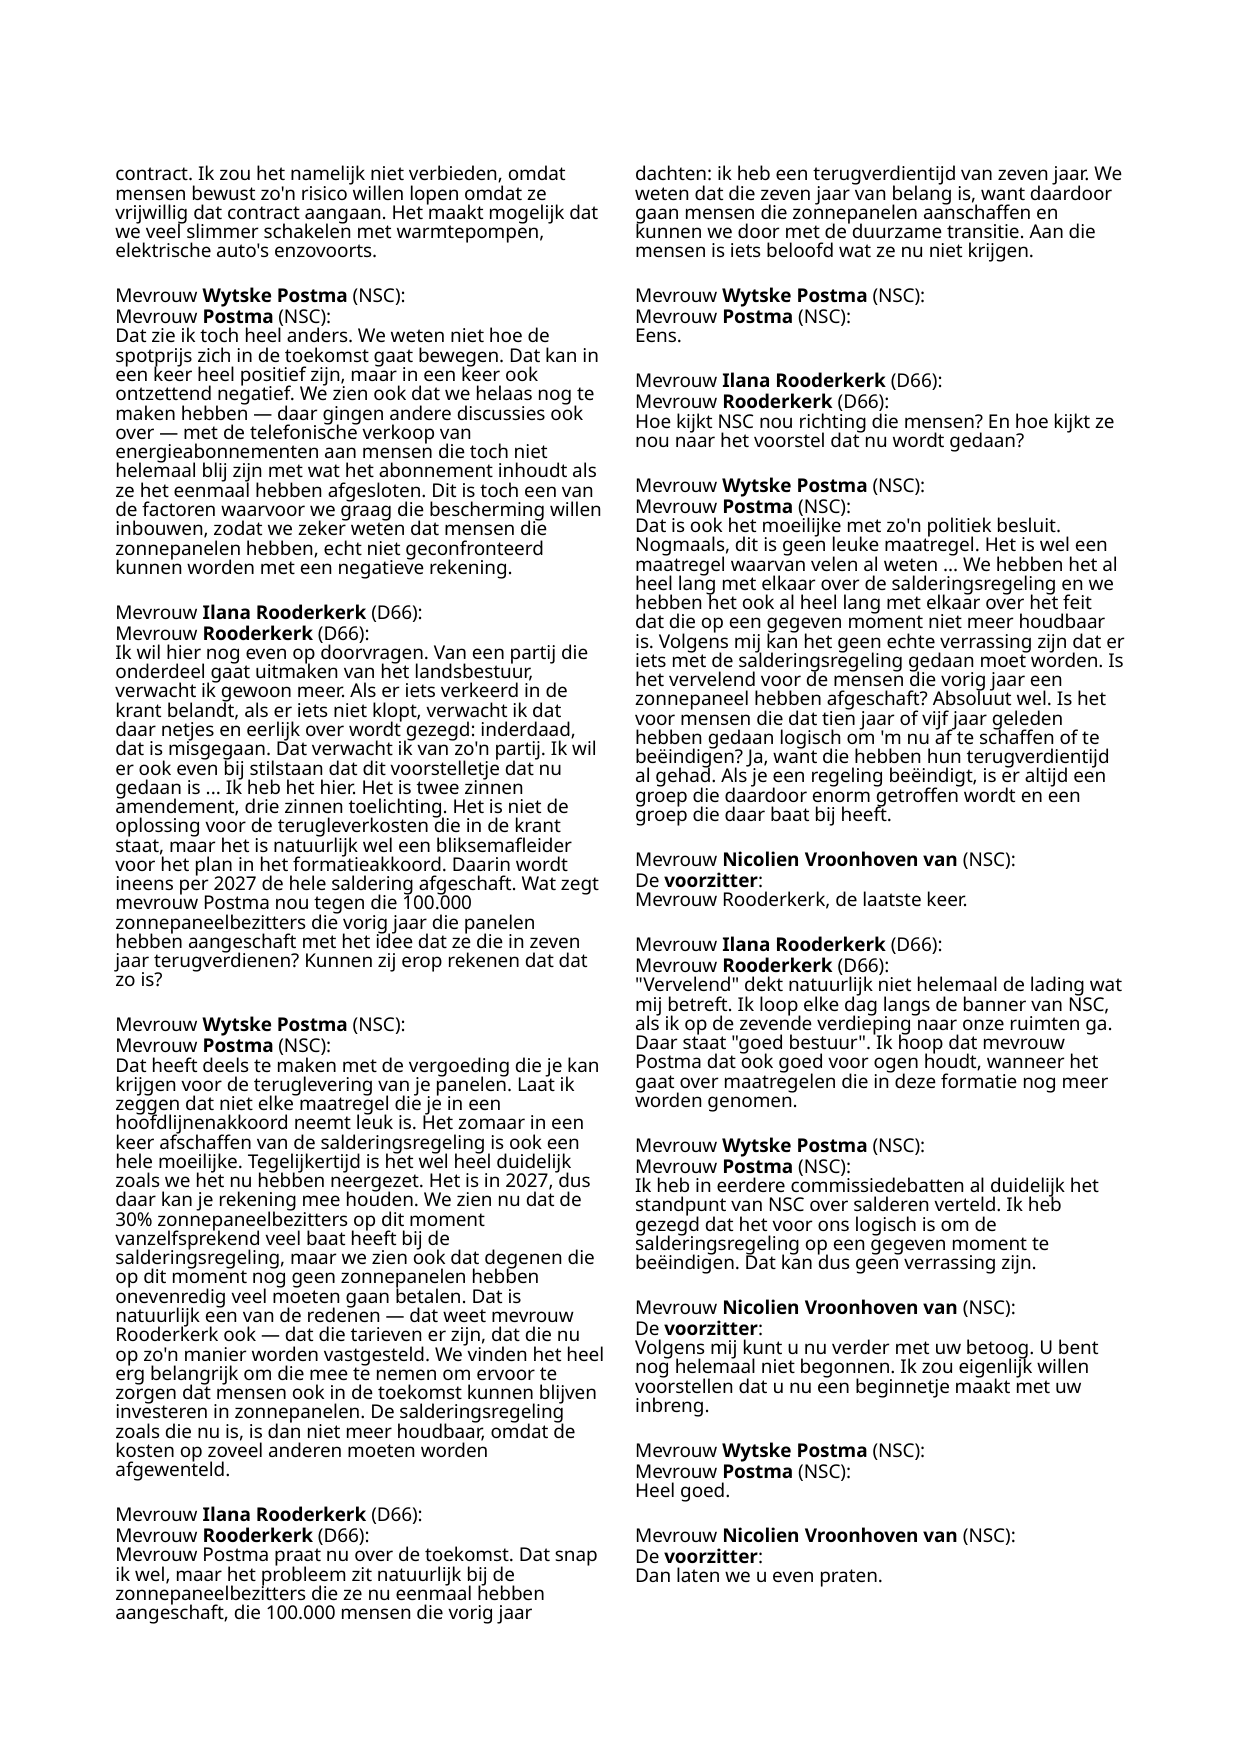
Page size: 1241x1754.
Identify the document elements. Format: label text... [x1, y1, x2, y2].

text Mevrouw Nicolien Vroonhoven van (NSC): [635, 1522, 1125, 1548]
text Mevrouw Postma (NSC): [115, 1037, 605, 1057]
text Mevrouw Rooderkerk (D66): [635, 393, 1125, 413]
text Mevrouw Rooderkerk (D66): [115, 624, 605, 644]
text Mevrouw Ilana Rooderkerk (D66): [115, 599, 605, 624]
text De voorzitter: [635, 1548, 1125, 1567]
text Dat is ook het moeilijke met zo'n politiek besluit. Nogmaals, dit is geen leuke maatregel. Het is wel een maatregel waarvan velen al weten ... We hebben het al heel lang met elkaar over de salderingsregeling en we hebben het ook al heel lang met elkaar over het feit dat die op een gegeven moment niet meer houdbaar is. Volgens mij kan het geen echte verrassing zijn dat er iets met de salderingsregeling gedaan moet worden. Is het vervelend voor de mensen die vorig jaar een zonnepaneel hebben afgeschaft? Absoluut wel. Is het voor mensen die dat tien jaar of vijf jaar geleden hebben gedaan logisch om 'm nu af te schaffen of te beëindigen? Ja, want die hebben hun terugverdientijd al gehad. Als je een regeling beëindigt, is er altijd een groep die daardoor enorm getroffen wordt en een groep die daar baat bij heeft. [635, 517, 1125, 825]
text Mevrouw Postma (NSC): [635, 1463, 1125, 1482]
text De voorzitter: [635, 1320, 1125, 1339]
text Mevrouw Postma (NSC): [635, 308, 1125, 327]
text Mevrouw Ilana Rooderkerk (D66): [635, 368, 1125, 393]
text Mevrouw Postma (NSC): [115, 308, 605, 327]
text Heel goed. [635, 1482, 1125, 1501]
text contract. Ik zou het namelijk niet verbieden, omdat mensen bewust zo'n risico willen lopen omdat ze vrijwillig dat contract aangaan. Het maakt mogelijk dat we veel slimmer schakelen met warmtepompen, elektrische auto's enzovoorts. [115, 165, 605, 262]
text Mevrouw Nicolien Vroonhoven van (NSC): [635, 846, 1125, 872]
text De voorzitter: [635, 872, 1125, 891]
text Mevrouw Rooderkerk, de laatste keer. [635, 891, 1125, 910]
text Mevrouw Wytske Postma (NSC): [115, 1012, 605, 1037]
text Mevrouw Postma (NSC): [635, 1158, 1125, 1177]
text Dan laten we u even praten. [635, 1567, 1125, 1586]
text Mevrouw Ilana Rooderkerk (D66): [115, 1501, 605, 1527]
text Volgens mij kunt u nu verder met uw betoog. U bent nog helemaal niet begonnen. Ik zou eigenlijk willen voorstellen dat u nu een beginnetje maakt met uw inbreng. [635, 1339, 1125, 1416]
text Hoe kijkt NSC nou richting die mensen? En hoe kijkt ze nou naar het voorstel dat nu wordt gedaan? [635, 413, 1125, 451]
text Mevrouw Wytske Postma (NSC): [115, 282, 605, 308]
text Mevrouw Wytske Postma (NSC): [635, 472, 1125, 498]
text Dat zie ik toch heel anders. We weten niet hoe de spotprijs zich in de toekomst gaat bewegen. Dat kan in een keer heel positief zijn, maar in een keer ook ontzettend negatief. We zien ook dat we helaas nog te maken hebben — daar gingen andere discussies ook over — met de telefonische verkoop van energieabonnementen aan mensen die toch niet helemaal blij zijn met wat het abonnement inhoudt als ze het eenmaal hebben afgesloten. Dit is toch een van de factoren waarvoor we graag die bescherming willen inbouwen, zodat we zeker weten dat mensen die zonnepanelen hebben, echt niet geconfronteerd kunnen worden met een negatieve rekening. [115, 327, 605, 578]
text Mevrouw Postma praat nu over de toekomst. Dat snap ik wel, maar het probleem zit natuurlijk bij de zonnepaneelbezitters die ze nu eenmaal hebben aangeschaft, die 100.000 mensen die vorig jaar [115, 1546, 605, 1623]
text Mevrouw Wytske Postma (NSC): [635, 1132, 1125, 1158]
text Ik heb in eerdere commissiedebatten al duidelijk het standpunt van NSC over salderen verteld. Ik heb gezegd dat het voor ons logisch is om de salderingsregeling op een gegeven moment te beëindigen. Dat kan dus geen verrassing zijn. [635, 1177, 1125, 1273]
text Mevrouw Postma (NSC): [635, 498, 1125, 517]
text Mevrouw Rooderkerk (D66): [115, 1527, 605, 1546]
text Eens. [635, 327, 1125, 347]
text Mevrouw Nicolien Vroonhoven van (NSC): [635, 1294, 1125, 1320]
text Ik wil hier nog even op doorvragen. Van een partij die onderdeel gaat uitmaken van het landsbestuur, verwacht ik gewoon meer. Als er iets verkeerd in de krant belandt, als er iets niet klopt, verwacht ik dat daar netjes en eerlijk over wordt gezegd: inderdaad, dat is misgegaan. Dat verwacht ik van zo'n partij. Ik wil er ook even bij stilstaan dat dit voorstelletje dat nu gedaan is ... Ik heb het hier. Het is twee zinnen amendement, drie zinnen toelichting. Het is niet de oplossing voor de terugleverkosten die in de krant staat, maar het is natuurlijk wel een bliksemafleider voor het plan in het formatieakkoord. Daarin wordt ineens per 2027 de hele saldering afgeschaft. Wat zegt mevrouw Postma nou tegen die 100.000 zonnepaneelbezitters die vorig jaar die panelen hebben aangeschaft met het idee dat ze die in zeven jaar terugverdienen? Kunnen zij erop rekenen dat dat zo is? [115, 644, 605, 991]
text Mevrouw Wytske Postma (NSC): [635, 282, 1125, 308]
text Mevrouw Rooderkerk (D66): [635, 957, 1125, 976]
text Mevrouw Wytske Postma (NSC): [635, 1437, 1125, 1463]
text Dat heeft deels te maken met de vergoeding die je kan krijgen voor de teruglevering van je panelen. Laat ik zeggen dat niet elke maatregel die je in een hoofdlijnenakkoord neemt leuk is. Het zomaar in een keer afschaffen van de salderingsregeling is ook een hele moeilijke. Tegelijkertijd is het wel heel duidelijk zoals we het nu hebben neergezet. Het is in 2027, dus daar kan je rekening mee houden. We zien nu dat de 30% zonnepaneelbezitters op dit moment vanzelfsprekend veel baat heeft bij de salderingsregeling, maar we zien ook dat degenen die op dit moment nog geen zonnepanelen hebben onevenredig veel moeten gaan betalen. Dat is natuurlijk een van de redenen — dat weet mevrouw Rooderkerk ook — dat die tarieven er zijn, dat die nu op zo'n manier worden vastgesteld. We vinden het heel erg belangrijk om die mee te nemen om ervoor te zorgen dat mensen ook in de toekomst kunnen blijven investeren in zonnepanelen. De salderingsregeling zoals die nu is, is dan niet meer houdbaar, omdat de kosten op zoveel anderen moeten worden afgewenteld. [115, 1057, 605, 1481]
text Mevrouw Ilana Rooderkerk (D66): [635, 931, 1125, 957]
text dachten: ik heb een terugverdientijd van zeven jaar. We weten dat die zeven jaar van belang is, want daardoor gaan mensen die zonnepanelen aanschaffen en kunnen we door met de duurzame transitie. Aan die mensen is iets beloofd wat ze nu niet krijgen. [635, 165, 1125, 262]
text "Vervelend" dekt natuurlijk niet helemaal de lading wat mij betreft. Ik loop elke dag langs de banner van NSC, als ik op de zevende verdieping naar onze ruimten ga. Daar staat "goed bestuur". Ik hoop dat mevrouw Postma dat ook goed voor ogen houdt, wanneer het gaat over maatregelen die in deze formatie nog meer worden genomen. [635, 976, 1125, 1111]
